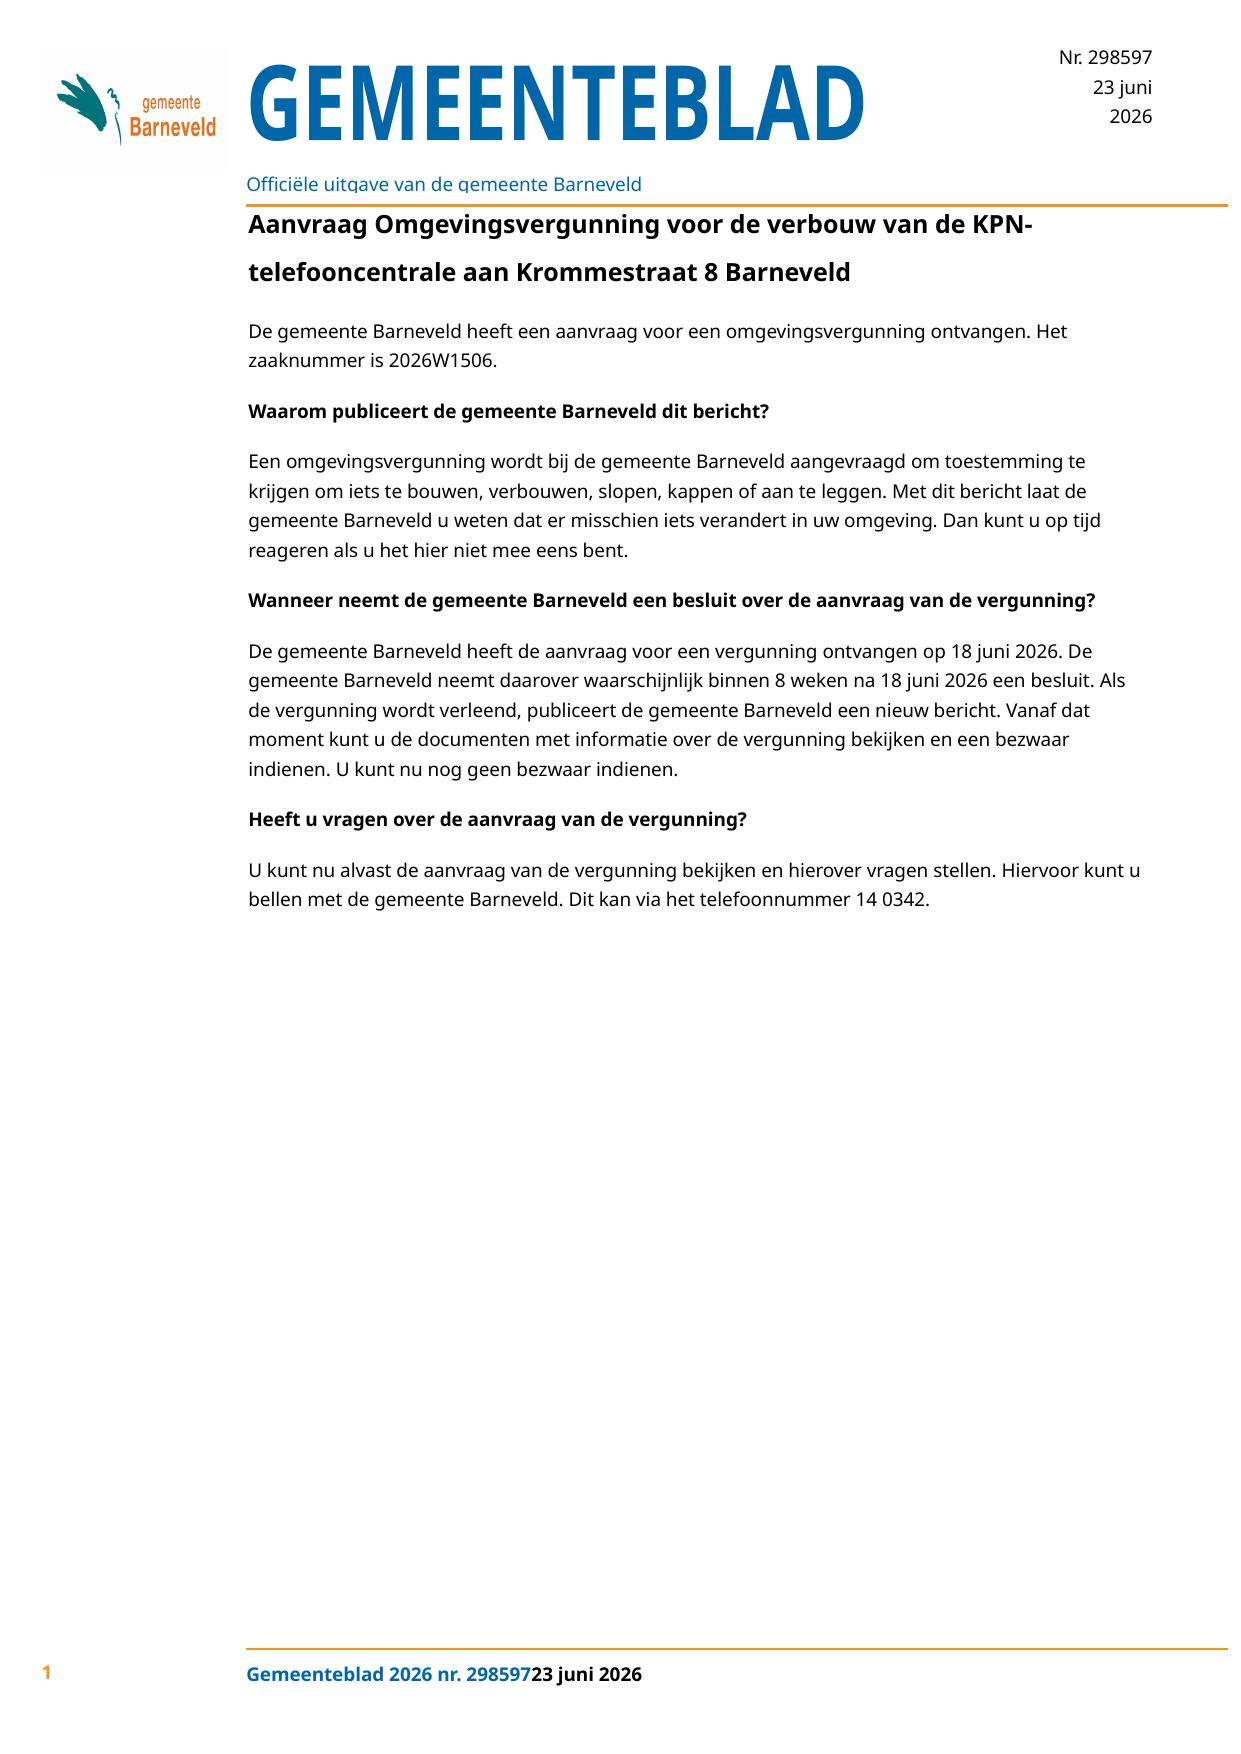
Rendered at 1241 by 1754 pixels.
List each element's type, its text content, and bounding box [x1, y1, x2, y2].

text U kunt nu alvast de aanvraag van de vergunning bekijken en hierover vragen stellen. Hiervoor kunt u bellen met de gemeente Barneveld. Dit kan via het telefoonnummer 14 0342. [248, 857, 1152, 912]
text Wanneer neemt de gemeente Barneveld een besluit over de aanvraag van de vergunning? [248, 587, 1152, 613]
text Waarom publiceert de gemeente Barneveld dit bericht? [248, 398, 1152, 424]
text De gemeente Barneveld heeft de aanvraag voor een vergunning ontvangen op 18 juni 2026. De gemeente Barneveld neemt daarover waarschijnlijk binnen 8 weken na 18 juni 2026 een besluit. Als de vergunning wordt verleend, publiceert de gemeente Barneveld een nieuw bericht. Vanaf dat moment kunt u de documenten met informatie over de vergunning bekijken en een bezwaar indienen. U kunt nu nog geen bezwaar indienen. [248, 638, 1152, 782]
picture [41, 47, 231, 172]
text Een omgevingsvergunning wordt bij de gemeente Barneveld aangevraagd om toestemming te krijgen om iets te bouwen, verbouwen, slopen, kappen of aan te leggen. Met dit bericht laat de gemeente Barneveld u weten dat er misschien iets verandert in uw omgeving. Dan kunt u op tijd reageren als u het hier niet mee eens bent. [248, 448, 1152, 563]
text Aanvraag Omgevingsvergunning voor de verbouw van de KPN-telefooncentrale aan Krommestraat 8 Barneveld [248, 207, 1152, 288]
text De gemeente Barneveld heeft een aanvraag voor een omgevingsvergunning ontvangen. Het zaaknummer is 2026W1506. [248, 318, 1152, 373]
text Heeft u vragen over de aanvraag van de vergunning? [248, 807, 1152, 832]
